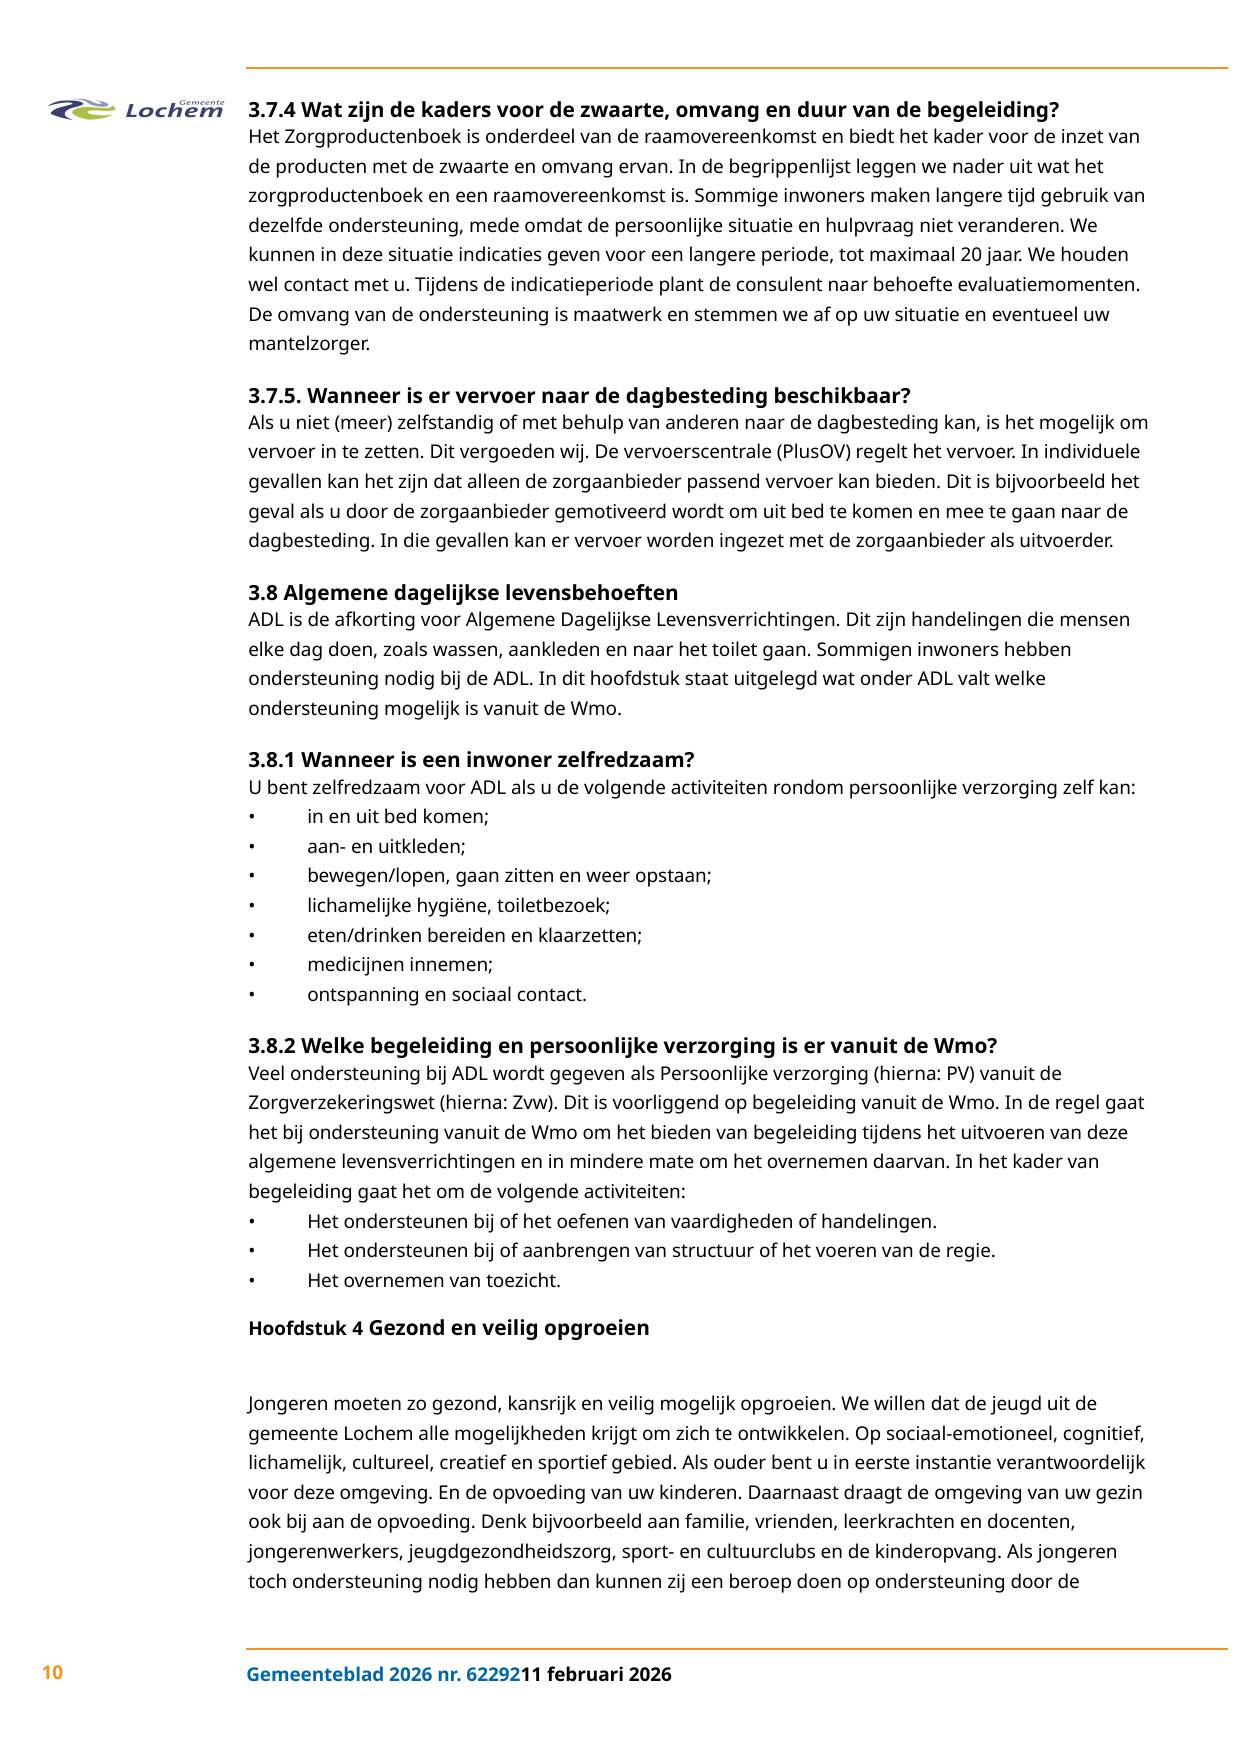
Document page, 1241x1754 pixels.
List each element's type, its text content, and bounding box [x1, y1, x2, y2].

list in en uit bed komen; [248, 803, 1152, 829]
list Het ondersteunen bij of het oefenen van vaardigheden of handelingen. [248, 1208, 1152, 1233]
list lichamelijke hygiëne, toiletbezoek; [248, 892, 1152, 918]
text 3.8.2 Welke begeleiding en persoonlijke verzorging is er vanuit de Wmo? [248, 1031, 1152, 1060]
text Hoofdstuk 4 Gezond en veilig opgroeien [248, 1313, 1152, 1341]
picture [41, 47, 231, 172]
text 3.8 Algemene dagelijkse levensbehoeften [248, 578, 1152, 606]
list medicijnen innemen; [248, 951, 1152, 977]
text 3.7.4 Wat zijn de kaders voor de zwaarte, omvang en duur van de begeleiding? [248, 95, 1152, 123]
text 3.8.1 Wanneer is een inwoner zelfredzaam? [248, 746, 1152, 774]
text Als u niet (meer) zelfstandig of met behulp van anderen naar de dagbesteding kan, is het mogelijk om vervoer in te zetten. Dit vergoeden wij. De vervoerscentrale (PlusOV) regelt het vervoer. In individuele gevallen kan het zijn dat alleen de zorgaanbieder passend vervoer kan bieden. Dit is bijvoorbeeld het geval als u door de zorgaanbieder gemotiveerd wordt om uit bed te komen en mee te gaan naar de dagbesteding. In die gevallen kan er vervoer worden ingezet met de zorgaanbieder als uitvoerder. [248, 409, 1152, 553]
list ontspanning en sociaal contact. [248, 981, 1152, 1007]
list Het ondersteunen bij of aanbrengen van structuur of het voeren van de regie. [248, 1237, 1152, 1263]
text Jongeren moeten zo gezond, kansrijk en veilig mogelijk opgroeien. We willen dat de jeugd uit de gemeente Lochem alle mogelijkheden krijgt om zich te ontwikkelen. Op sociaal-emotioneel, cognitief, lichamelijk, cultureel, creatief en sportief gebied. Als ouder bent u in eerste instantie verantwoordelijk voor deze omgeving. En de opvoeding van uw kinderen. Daarnaast draagt de omgeving van uw gezin ook bij aan de opvoeding. Denk bijvoorbeeld aan familie, vrienden, leerkrachten en docenten, jongerenwerkers, jeugdgezondheidszorg, sport- en cultuurclubs en de kinderopvang. Als jongeren toch ondersteuning nodig hebben dan kunnen zij een beroep doen op ondersteuning door de [248, 1390, 1152, 1593]
list bewegen/lopen, gaan zitten en weer opstaan; [248, 863, 1152, 888]
list aan- en uitkleden; [248, 833, 1152, 859]
list eten/drinken bereiden en klaarzetten; [248, 922, 1152, 948]
text ADL is de afkorting voor Algemene Dagelijkse Levensverrichtingen. Dit zijn handelingen die mensen elke dag doen, zoals wassen, aankleden en naar het toilet gaan. Sommigen inwoners hebben ondersteuning nodig bij de ADL. In dit hoofdstuk staat uitgelegd wat onder ADL valt welke ondersteuning mogelijk is vanuit de Wmo. [248, 606, 1152, 721]
list Het overnemen van toezicht. [248, 1267, 1152, 1293]
text Het Zorgproductenboek is onderdeel van de raamovereenkomst en biedt het kader voor de inzet van de producten met de zwaarte en omvang ervan. In de begrippenlijst leggen we nader uit wat het zorgproductenboek en een raamovereenkomst is. Sommige inwoners maken langere tijd gebruik van dezelfde ondersteuning, mede omdat de persoonlijke situatie en hulpvraag niet veranderen. We kunnen in deze situatie indicaties geven voor een langere periode, tot maximaal 20 jaar. We houden wel contact met u. Tijdens de indicatieperiode plant de consulent naar behoefte evaluatiemomenten. [248, 123, 1152, 297]
text 3.7.5. Wanneer is er vervoer naar de dagbesteding beschikbaar? [248, 381, 1152, 409]
text Veel ondersteuning bij ADL wordt gegeven als Persoonlijke verzorging (hierna: PV) vanuit de Zorgverzekeringswet (hierna: Zvw). Dit is voorliggend op begeleiding vanuit de Wmo. In de regel gaat het bij ondersteuning vanuit de Wmo om het bieden van begeleiding tijdens het uitvoeren van deze algemene levensverrichtingen en in mindere mate om het overnemen daarvan. In het kader van begeleiding gaat het om de volgende activiteiten: [248, 1060, 1152, 1204]
text U bent zelfredzaam voor ADL als u de volgende activiteiten rondom persoonlijke verzorging zelf kan: [248, 774, 1152, 800]
text De omvang van de ondersteuning is maatwerk en stemmen we af op uw situatie en eventueel uw mantelzorger. [248, 301, 1152, 356]
